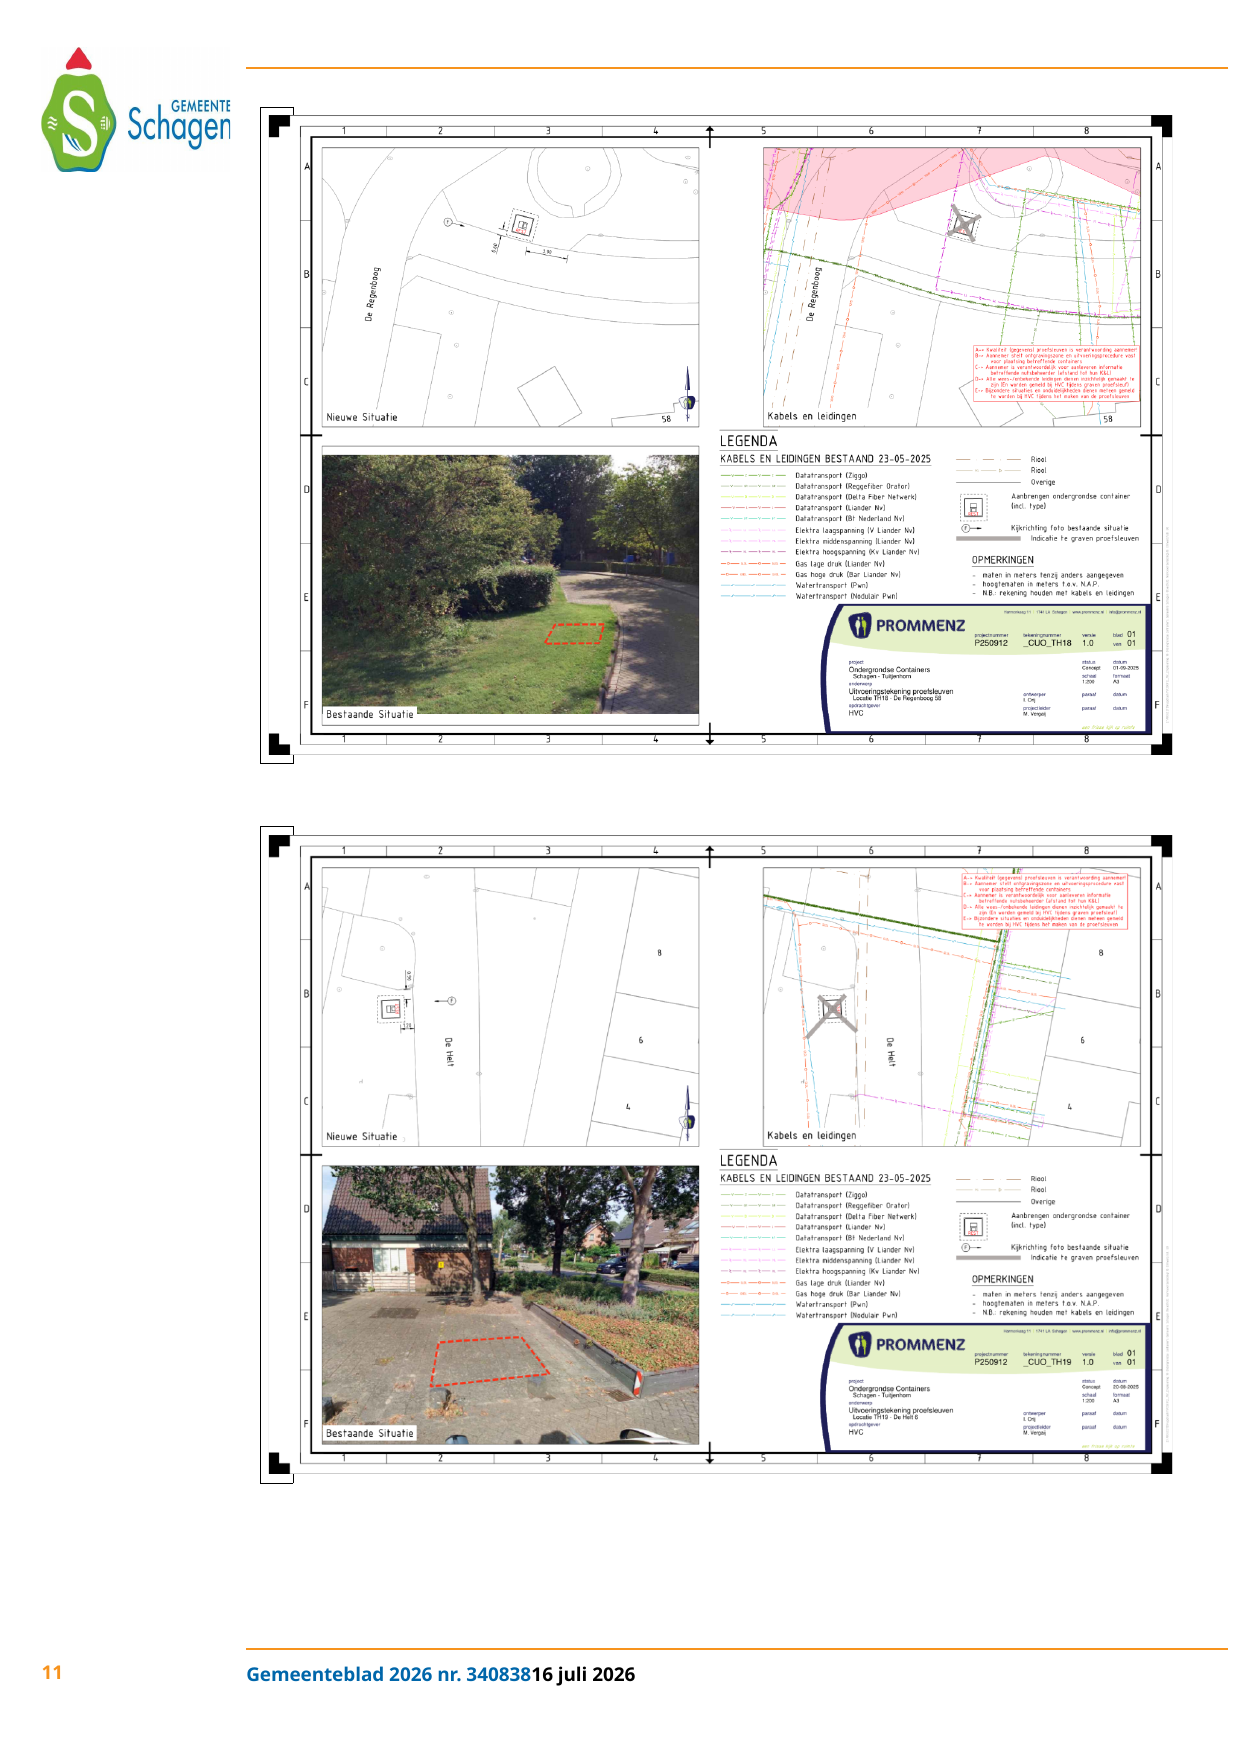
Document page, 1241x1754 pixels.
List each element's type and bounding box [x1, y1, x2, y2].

picture [41, 47, 231, 172]
picture [268, 115, 1173, 755]
picture [268, 835, 1173, 1474]
